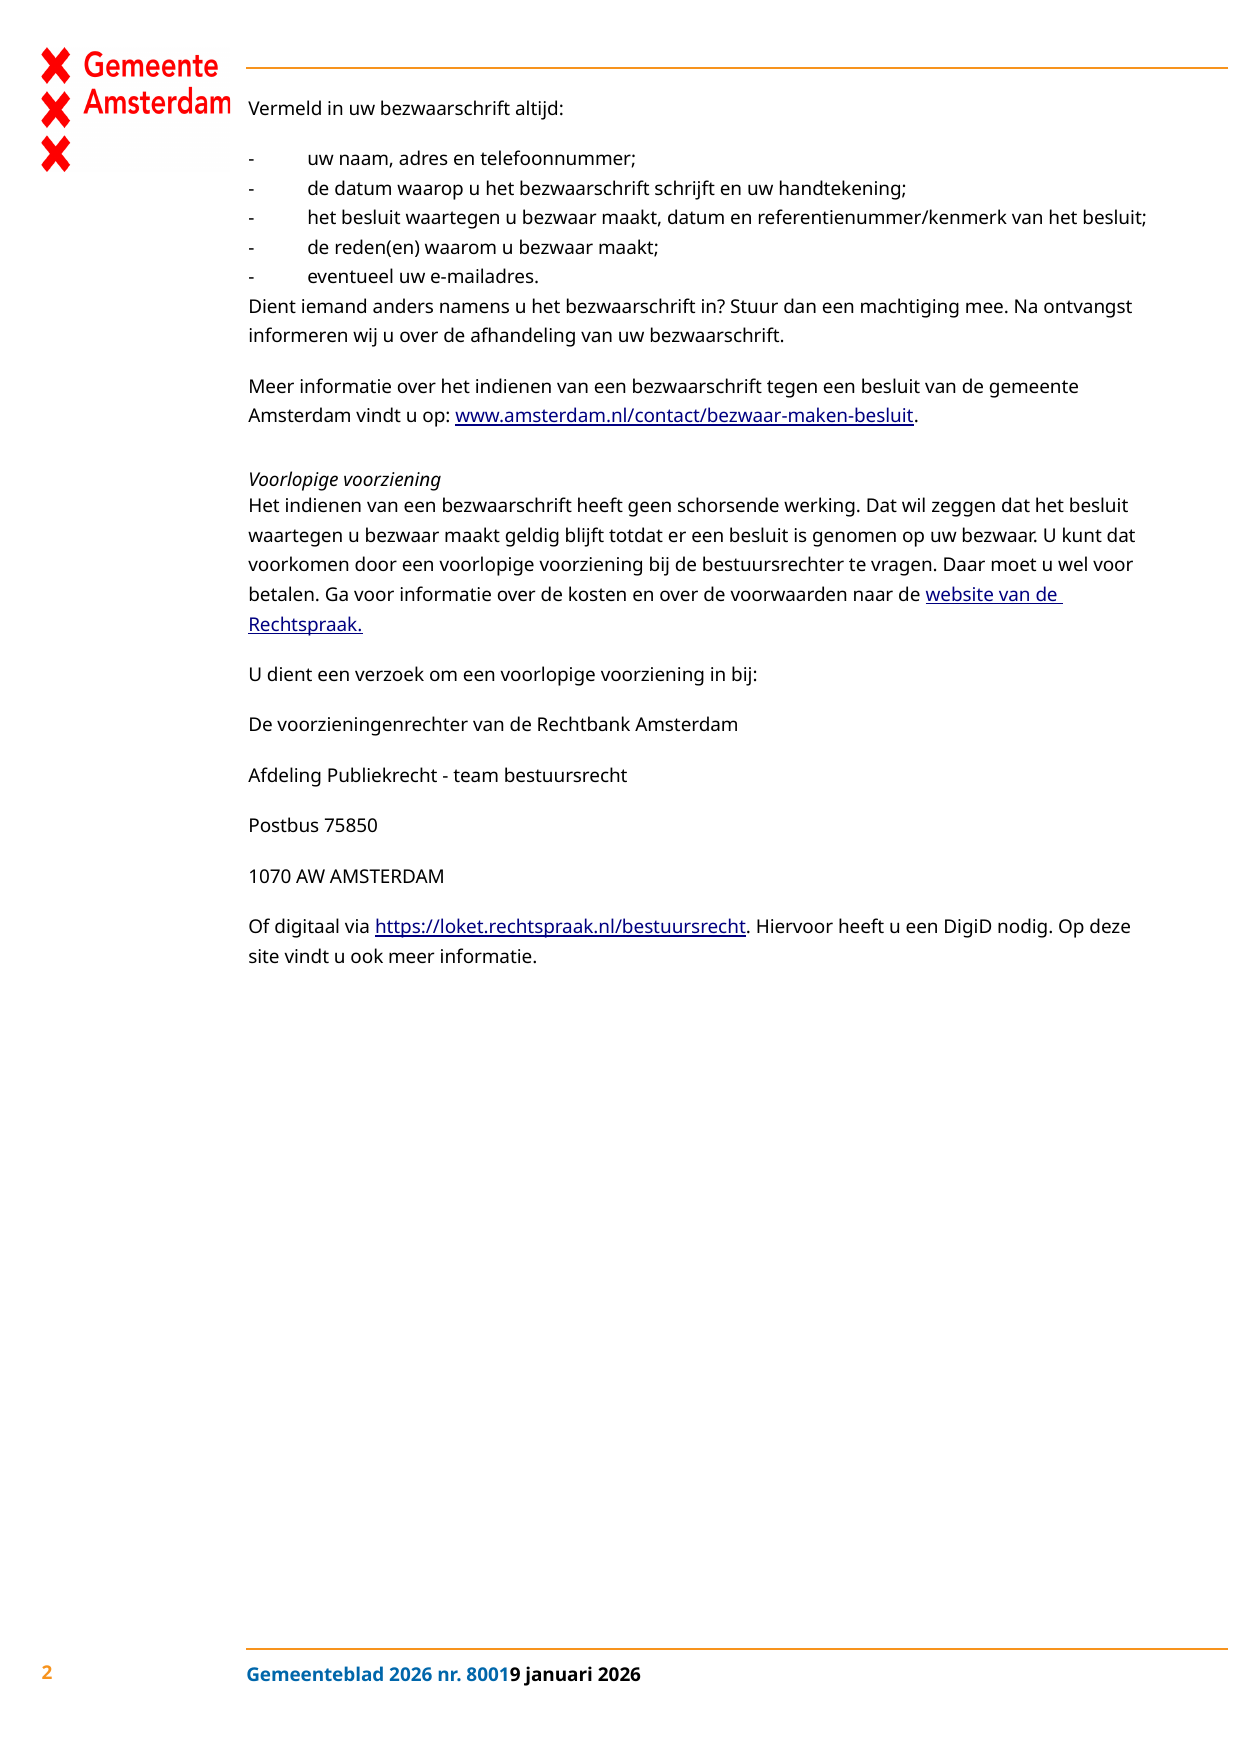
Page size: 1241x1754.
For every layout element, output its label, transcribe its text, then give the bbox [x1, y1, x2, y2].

text De voorzieningenrechter van de Rechtbank Amsterdam [248, 712, 1152, 737]
list uw naam, adres en telefoonnummer; [248, 145, 1152, 171]
list de datum waarop u het bezwaarschrift schrijft en uw handtekening; [248, 175, 1152, 201]
text Afdeling Publiekrecht - team bestuursrecht [248, 762, 1152, 788]
text Vermeld in uw bezwaarschrift altijd: [248, 95, 1152, 121]
text Het indienen van een bezwaarschrift heeft geen schorsende werking. Dat wil zeggen dat het besluit waartegen u bezwaar maakt geldig blijft totdat er een besluit is genomen op uw bezwaar. U kunt dat voorkomen door een voorlopige voorziening bij de bestuursrechter te vragen. Daar moet u wel voor betalen. Ga voor informatie over de kosten en over de voorwaarden naar de website van de Rechtspraak. [248, 492, 1152, 636]
list eventueel uw e-mailadres. [248, 263, 1152, 289]
text U dient een verzoek om een voorlopige voorziening in bij: [248, 661, 1152, 687]
text Of digitaal via https://loket.rechtspraak.nl/bestuursrecht. Hiervoor heeft u een DigiD nodig. Op deze site vindt u ook meer informatie. [248, 913, 1152, 968]
list het besluit waartegen u bezwaar maakt, datum en referentienummer/kenmerk van het besluit; [248, 204, 1152, 230]
picture [41, 47, 231, 172]
text Meer informatie over het indienen van een bezwaarschrift tegen een besluit van de gemeente Amsterdam vindt u op: www.amsterdam.nl/contact/bezwaar-maken-besluit. [248, 373, 1152, 428]
text 1070 AW AMSTERDAM [248, 863, 1152, 888]
text Voorlopige voorziening [248, 467, 1152, 492]
text Postbus 75850 [248, 812, 1152, 838]
list de reden(en) waarom u bezwaar maakt; [248, 234, 1152, 260]
text Dient iemand anders namens u het bezwaarschrift in? Stuur dan een machtiging mee. Na ontvangst informeren wij u over de afhandeling van uw bezwaarschrift. [248, 293, 1152, 348]
